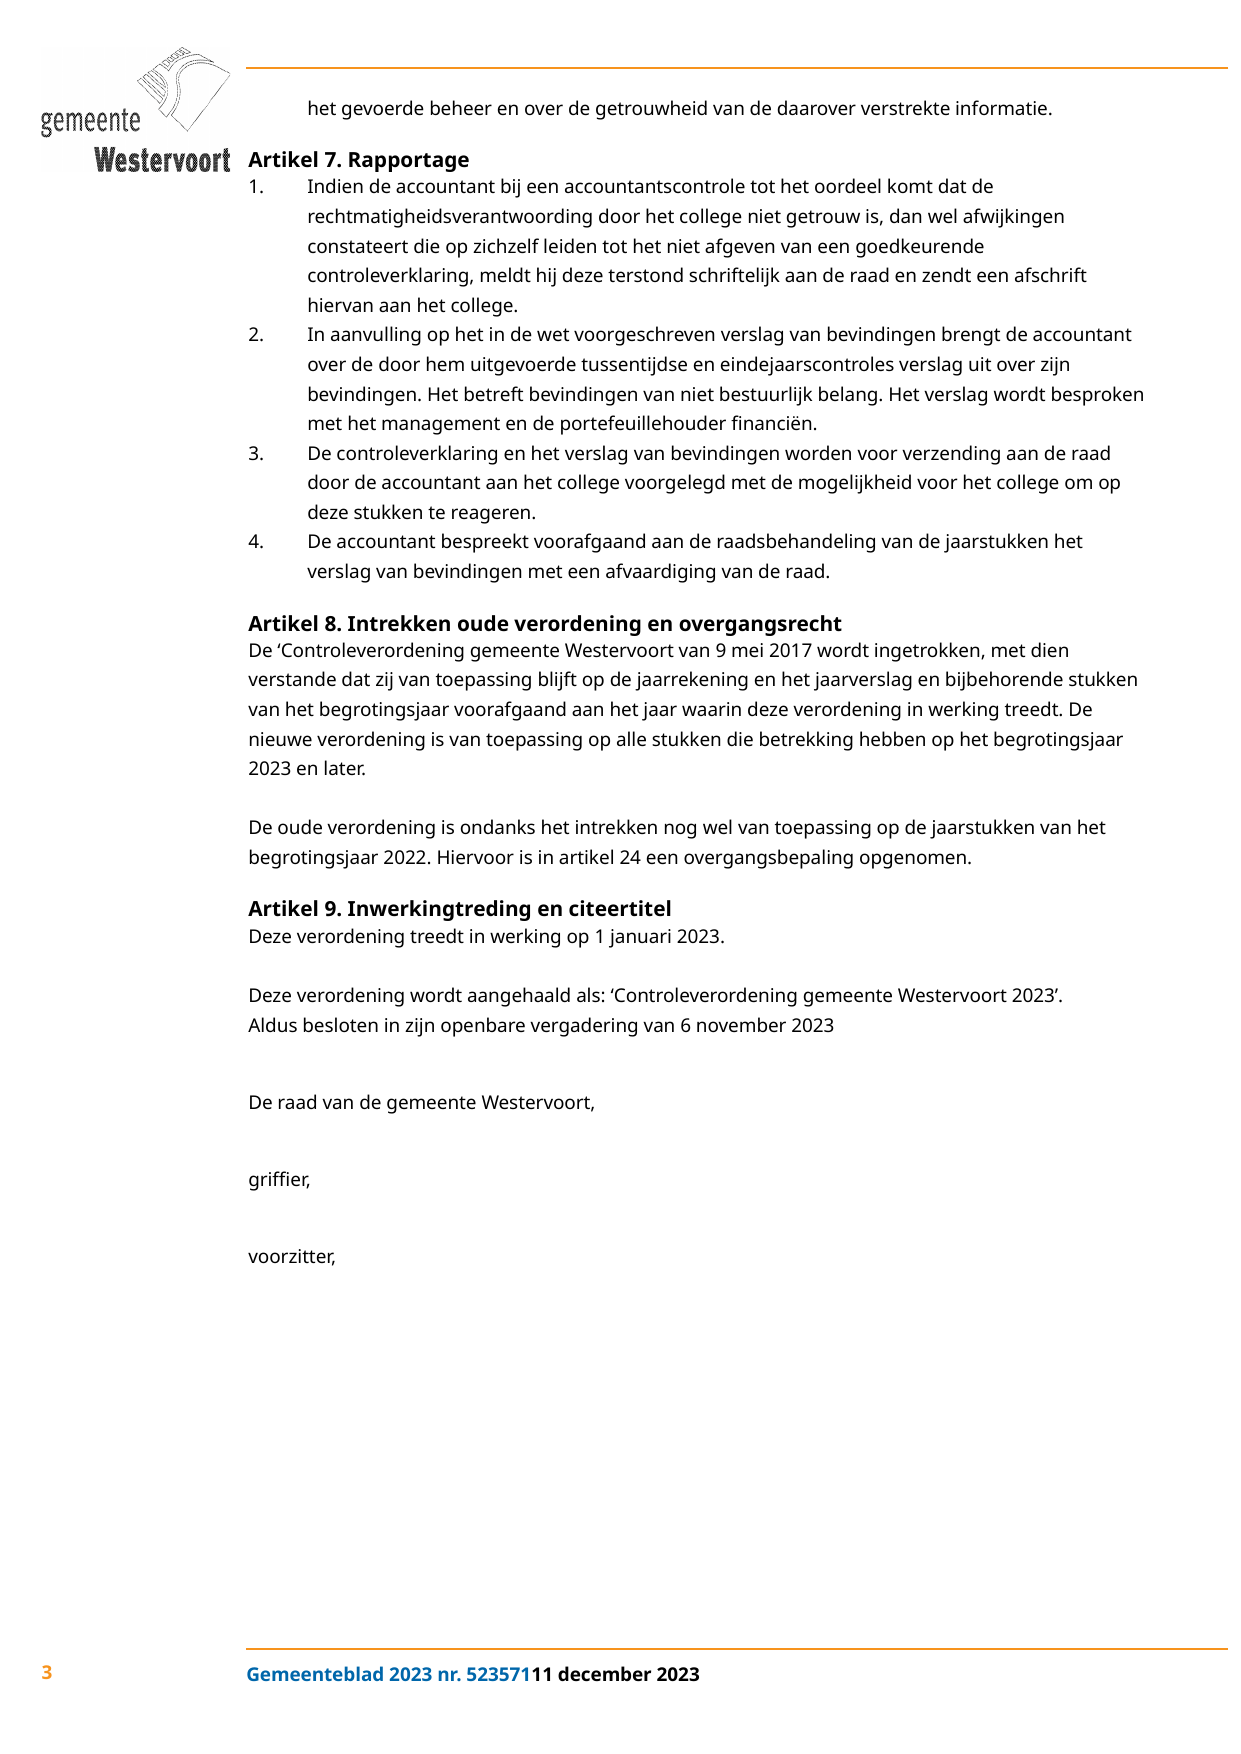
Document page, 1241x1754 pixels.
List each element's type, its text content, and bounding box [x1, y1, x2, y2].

text Artikel 8. Intrekken oude verordening en overgangsrecht [248, 609, 1152, 637]
text Artikel 7. Rapportage [248, 145, 1152, 174]
list het gevoerde beheer en over de getrouwheid van de daarover verstrekte informatie. [248, 95, 1152, 121]
text voorzitter, [248, 1243, 1152, 1269]
text Deze verordening treedt in werking op 1 januari 2023. [248, 923, 1152, 949]
list Indien de accountant bij een accountantscontrole tot het oordeel komt dat de rechtmatigheidsverantwoording door het college niet getrouw is, dan wel afwijkingen constateert die op zichzelf leiden tot het niet afgeven van een goedkeurende controleverklaring, meldt hij deze terstond schriftelijk aan de raad en zendt een afschrift hiervan aan het college. [248, 174, 1152, 318]
text De oude verordening is ondanks het intrekken nog wel van toepassing op de jaarstukken van het begrotingsjaar 2022. Hiervoor is in artikel 24 een overgangsbepaling opgenomen. [248, 814, 1152, 870]
picture [41, 47, 231, 172]
list In aanvulling op het in de wet voorgeschreven verslag van bevindingen brengt de accountant over de door hem uitgevoerde tussentijdse en eindejaarscontroles verslag uit over zijn bevindingen. Het betreft bevindingen van niet bestuurlijk belang. Het verslag wordt besproken met het management en de portefeuillehouder financiën. [248, 322, 1152, 436]
list De accountant bespreekt voorafgaand aan de raadsbehandeling van de jaarstukken het verslag van bevindingen met een afvaardiging van de raad. [248, 529, 1152, 584]
text Artikel 9. Inwerkingtreding en citeertitel [248, 894, 1152, 923]
text griffier, [248, 1166, 1152, 1192]
text De raad van de gemeente Westervoort, [248, 1089, 1152, 1115]
list De controleverklaring en het verslag van bevindingen worden voor verzending aan de raad door de accountant aan het college voorgelegd met de mogelijkheid voor het college om op deze stukken te reageren. [248, 440, 1152, 525]
text Deze verordening wordt aangehaald als: ‘Controleverordening gemeente Westervoort 2023’. [248, 982, 1152, 1008]
text Aldus besloten in zijn openbare vergadering van 6 november 2023 [248, 1012, 1152, 1037]
text De ‘Controleverordening gemeente Westervoort van 9 mei 2017 wordt ingetrokken, met dien verstande dat zij van toepassing blijft op de jaarrekening en het jaarverslag en bijbehorende stukken van het begrotingsjaar voorafgaand aan het jaar waarin deze verordening in werking treedt. De nieuwe verordening is van toepassing op alle stukken die betrekking hebben op het begrotingsjaar 2023 en later. [248, 637, 1152, 781]
